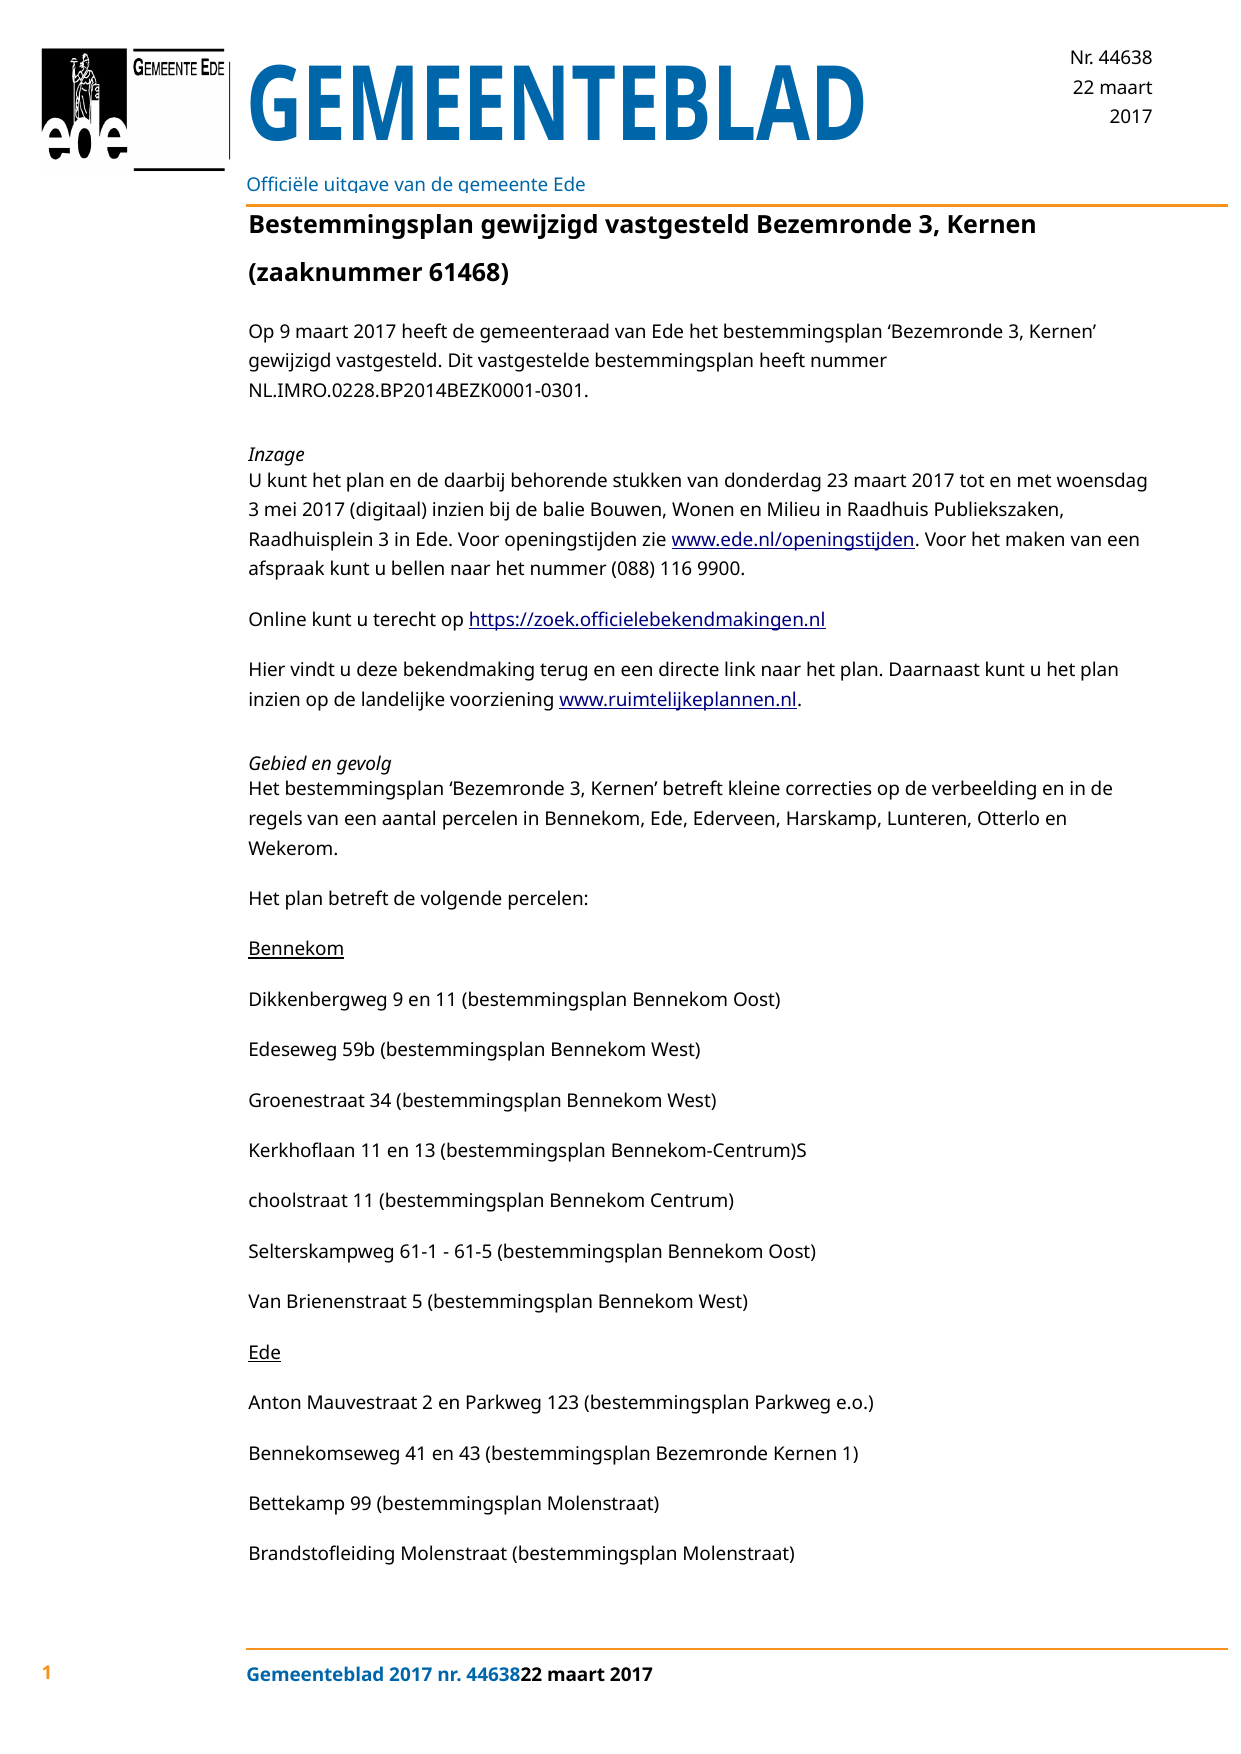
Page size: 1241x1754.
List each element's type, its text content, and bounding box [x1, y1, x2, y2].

text Online kunt u terecht op https://zoek.officielebekendmakingen.nl [248, 606, 1152, 632]
text Inzage [248, 441, 1152, 467]
picture [41, 47, 231, 172]
text Van Brienenstraat 5 (bestemmingsplan Bennekom West) [248, 1288, 1152, 1314]
text Het plan betreft de volgende percelen: [248, 885, 1152, 911]
text choolstraat 11 (bestemmingsplan Bennekom Centrum) [248, 1188, 1152, 1213]
text Bestemmingsplan gewijzigd vastgesteld Bezemronde 3, Kernen (zaaknummer 61468) [248, 207, 1152, 288]
text Groenestraat 34 (bestemmingsplan Bennekom West) [248, 1087, 1152, 1113]
text Dikkenbergweg 9 en 11 (bestemmingsplan Bennekom Oost) [248, 986, 1152, 1012]
text Brandstofleiding Molenstraat (bestemmingsplan Molenstraat) [248, 1541, 1152, 1566]
text Bettekamp 99 (bestemmingsplan Molenstraat) [248, 1490, 1152, 1516]
text Anton Mauvestraat 2 en Parkweg 123 (bestemmingsplan Parkweg e.o.) [248, 1389, 1152, 1415]
text Bennekomseweg 41 en 43 (bestemmingsplan Bezemronde Kernen 1) [248, 1440, 1152, 1466]
text Kerkhoflaan 11 en 13 (bestemmingsplan Bennekom-Centrum)S [248, 1137, 1152, 1163]
text Bennekom [248, 936, 1152, 961]
text Hier vindt u deze bekendmaking terug en een directe link naar het plan. Daarnaast kunt u het plan inzien op de landelijke voorziening www.ruimtelijkeplannen.nl. [248, 656, 1152, 712]
text U kunt het plan en de daarbij behorende stukken van donderdag 23 maart 2017 tot en met woensdag 3 mei 2017 (digitaal) inzien bij de balie Bouwen, Wonen en Milieu in Raadhuis Publiekszaken, Raadhuisplein 3 in Ede. Voor openingstijden zie www.ede.nl/openingstijden. Voor het maken van een afspraak kunt u bellen naar het nummer (088) 116 9900. [248, 467, 1152, 581]
text Gebied en gevolg [248, 750, 1152, 776]
text Selterskampweg 61-1 - 61-5 (bestemmingsplan Bennekom Oost) [248, 1238, 1152, 1264]
text Ede [248, 1339, 1152, 1365]
text Edeseweg 59b (bestemmingsplan Bennekom West) [248, 1036, 1152, 1062]
text Het bestemmingsplan ‘Bezemronde 3, Kernen’ betreft kleine correcties op de verbeelding en in de regels van een aantal percelen in Bennekom, Ede, Ederveen, Harskamp, Lunteren, Otterlo en Wekerom. [248, 776, 1152, 861]
text Op 9 maart 2017 heeft de gemeenteraad van Ede het bestemmingsplan ‘Bezemronde 3, Kernen’ gewijzigd vastgesteld. Dit vastgestelde bestemmingsplan heeft nummer NL.IMRO.0228.BP2014BEZK0001-0301. [248, 318, 1152, 403]
